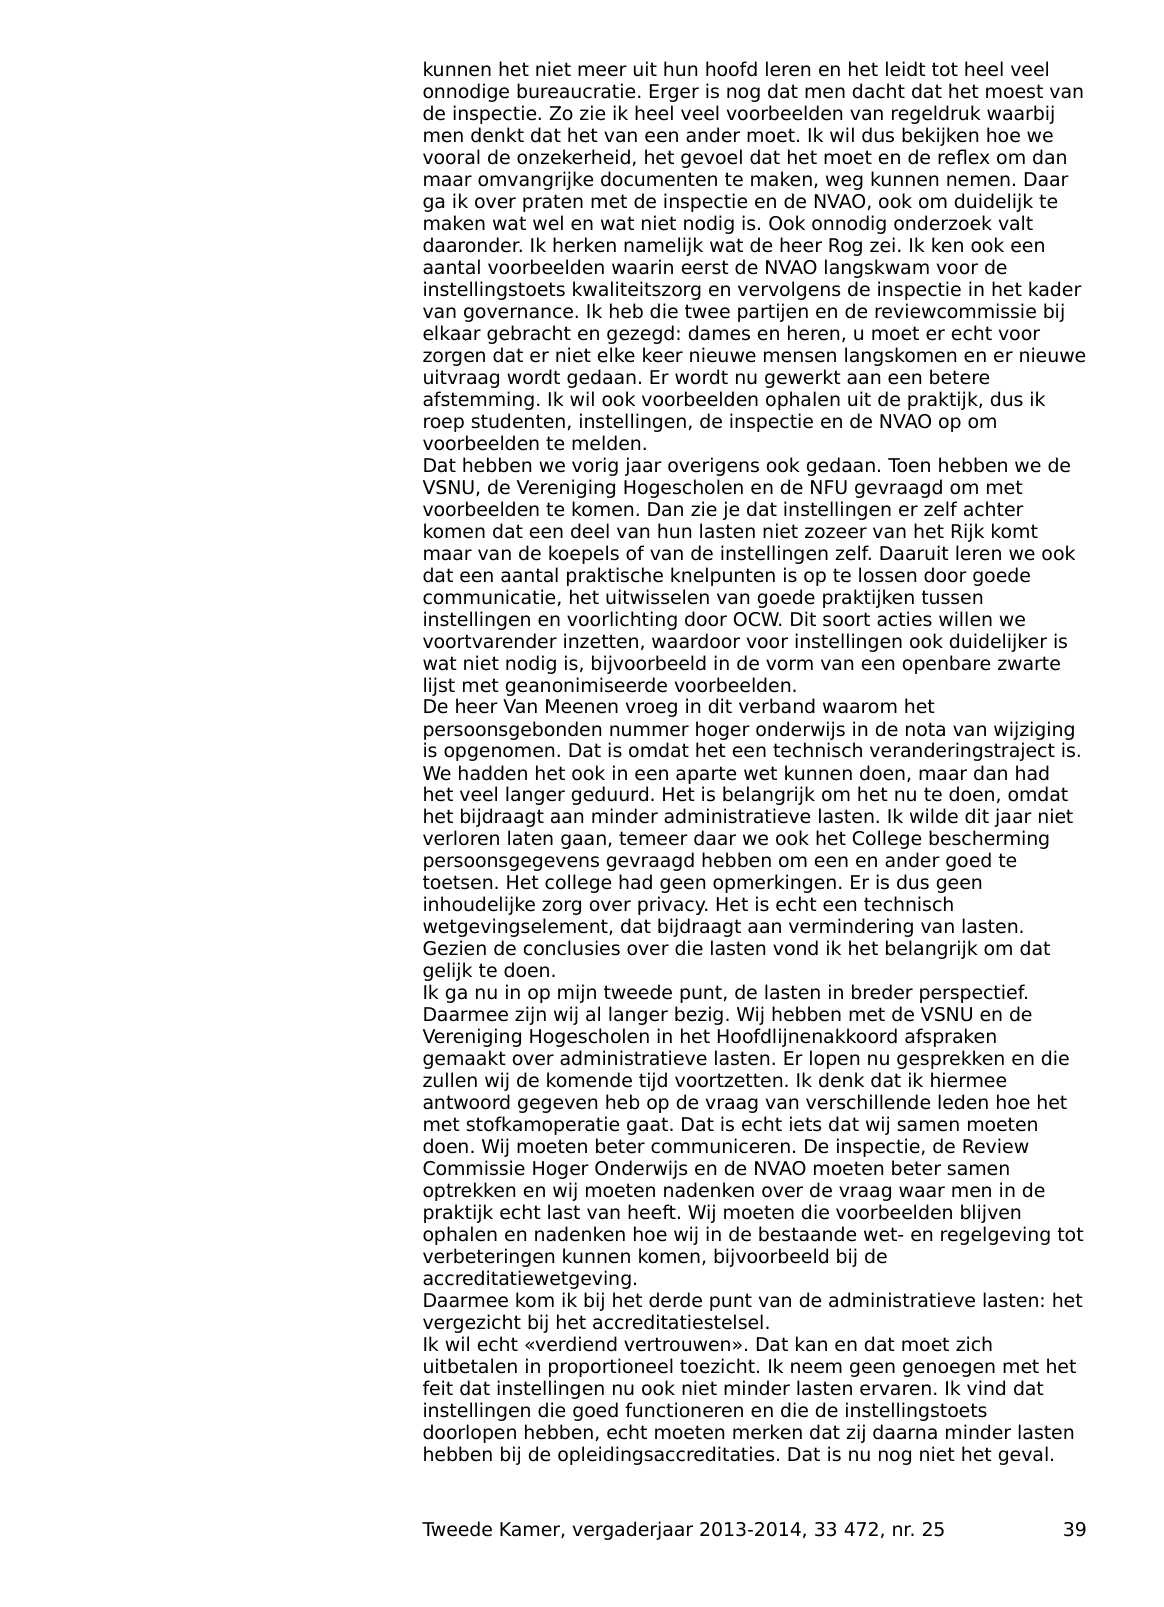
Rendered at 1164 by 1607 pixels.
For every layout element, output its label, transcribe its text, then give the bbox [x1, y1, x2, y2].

text kunnen het niet meer uit hun hoofd leren en het leidt tot heel veel onnodige bureaucratie. Erger is nog dat men dacht dat het moest van de inspectie. Zo zie ik heel veel voorbeelden van regeldruk waarbij men denkt dat het van een ander moet. Ik wil dus bekijken hoe we vooral de onzekerheid, het gevoel dat het moet en de reflex om dan maar omvangrijke documenten te maken, weg kunnen nemen. Daar ga ik over praten met de inspectie en de NVAO, ook om duidelijk te maken wat wel en wat niet nodig is. Ook onnodig onderzoek valt daaronder. Ik herken namelijk wat de heer Rog zei. Ik ken ook een aantal voorbeelden waarin eerst de NVAO langskwam voor de instellingstoets kwaliteitszorg en vervolgens de inspectie in het kader van governance. Ik heb die twee partijen en de reviewcommissie bij elkaar gebracht en gezegd: dames en heren, u moet er echt voor zorgen dat er niet elke keer nieuwe mensen langskomen en er nieuwe uitvraag wordt gedaan. Er wordt nu gewerkt aan een betere afstemming. Ik wil ook voorbeelden ophalen uit de praktijk, dus ik roep studenten, instellingen, de inspectie en de NVAO op om voorbeelden te melden. [422, 59, 1087, 455]
text Ik ga nu in op mijn tweede punt, de lasten in breder perspectief. Daarmee zijn wij al langer bezig. Wij hebben met de VSNU en de Vereniging Hogescholen in het Hoofdlijnenakkoord afspraken gemaakt over administratieve lasten. Er lopen nu gesprekken en die zullen wij de komende tijd voortzetten. Ik denk dat ik hiermee antwoord gegeven heb op de vraag van verschillende leden hoe het met stofkamoperatie gaat. Dat is echt iets dat wij samen moeten doen. Wij moeten beter communiceren. De inspectie, de Review Commissie Hoger Onderwijs en de NVAO moeten beter samen optrekken en wij moeten nadenken over de vraag waar men in de praktijk echt last van heeft. Wij moeten die voorbeelden blijven ophalen en nadenken hoe wij in de bestaande wet- en regelgeving tot verbeteringen kunnen komen, bijvoorbeeld bij de accreditatiewetgeving. [422, 982, 1087, 1290]
text Ik wil echt «verdiend vertrouwen». Dat kan en dat moet zich uitbetalen in proportioneel toezicht. Ik neem geen genoegen met het feit dat instellingen nu ook niet minder lasten ervaren. Ik vind dat instellingen die goed functioneren en die de instellingstoets doorlopen hebben, echt moeten merken dat zij daarna minder lasten hebben bij de opleidingsaccreditaties. Dat is nu nog niet het geval. [422, 1334, 1087, 1466]
text Daarmee kom ik bij het derde punt van de administratieve lasten: het vergezicht bij het accreditatiestelsel. [422, 1290, 1087, 1334]
text De heer Van Meenen vroeg in dit verband waarom het persoonsgebonden nummer hoger onderwijs in de nota van wijziging is opgenomen. Dat is omdat het een technisch veranderingstraject is. We hadden het ook in een aparte wet kunnen doen, maar dan had het veel langer geduurd. Het is belangrijk om het nu te doen, omdat het bijdraagt aan minder administratieve lasten. Ik wilde dit jaar niet verloren laten gaan, temeer daar we ook het College bescherming persoonsgegevens gevraagd hebben om een en ander goed te toetsen. Het college had geen opmerkingen. Er is dus geen inhoudelijke zorg over privacy. Het is echt een technisch wetgevingselement, dat bijdraagt aan vermindering van lasten. Gezien de conclusies over die lasten vond ik het belangrijk om dat gelijk te doen. [422, 696, 1087, 982]
text Dat hebben we vorig jaar overigens ook gedaan. Toen hebben we de VSNU, de Vereniging Hogescholen en de NFU gevraagd om met voorbeelden te komen. Dan zie je dat instellingen er zelf achter komen dat een deel van hun lasten niet zozeer van het Rijk komt maar van de koepels of van de instellingen zelf. Daaruit leren we ook dat een aantal praktische knelpunten is op te lossen door goede communicatie, het uitwisselen van goede praktijken tussen instellingen en voorlichting door OCW. Dit soort acties willen we voortvarender inzetten, waardoor voor instellingen ook duidelijker is wat niet nodig is, bijvoorbeeld in de vorm van een openbare zwarte lijst met geanonimiseerde voorbeelden. [422, 455, 1087, 696]
